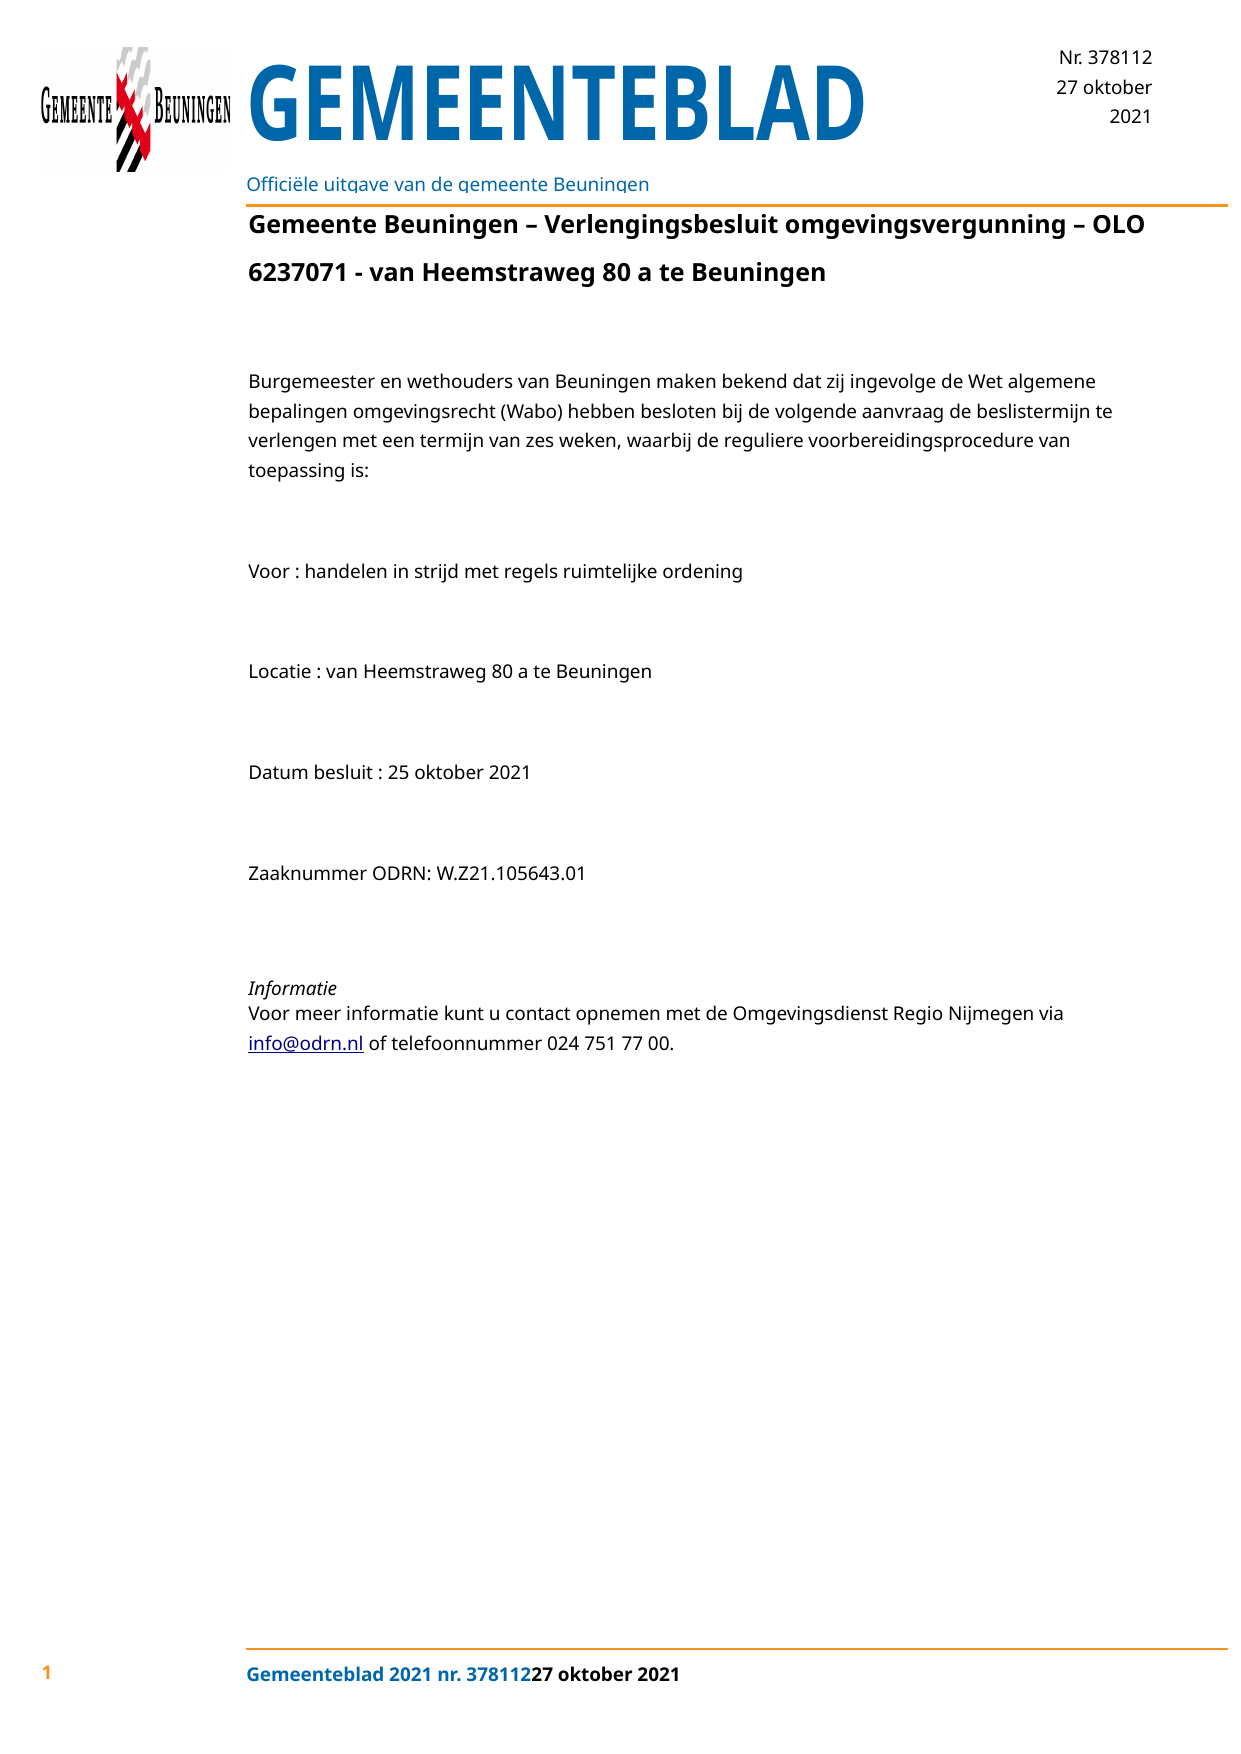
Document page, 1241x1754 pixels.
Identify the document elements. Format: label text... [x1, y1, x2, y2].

text Voor : handelen in strijd met regels ruimtelijke ordening [248, 558, 1152, 584]
text Gemeente Beuningen – Verlengingsbesluit omgevingsvergunning – OLO 6237071 - van Heemstraweg 80 a te Beuningen [248, 207, 1152, 288]
text Burgemeester en wethouders van Beuningen maken bekend dat zij ingevolge de Wet algemene bepalingen omgevingsrecht (Wabo) hebben besloten bij de volgende aanvraag de beslistermijn te verlengen met een termijn van zes weken, waarbij de reguliere voorbereidingsprocedure van toepassing is: [248, 368, 1152, 483]
text Informatie [248, 975, 1152, 1001]
text Locatie : van Heemstraweg 80 a te Beuningen [248, 659, 1152, 684]
text Zaaknummer ODRN: W.Z21.105643.01 [248, 860, 1152, 886]
picture [41, 47, 231, 172]
text Datum besluit : 25 oktober 2021 [248, 759, 1152, 785]
text Voor meer informatie kunt u contact opnemen met de Omgevingsdienst Regio Nijmegen via info@odrn.nl of telefoonnummer 024 751 77 00. [248, 1001, 1152, 1056]
